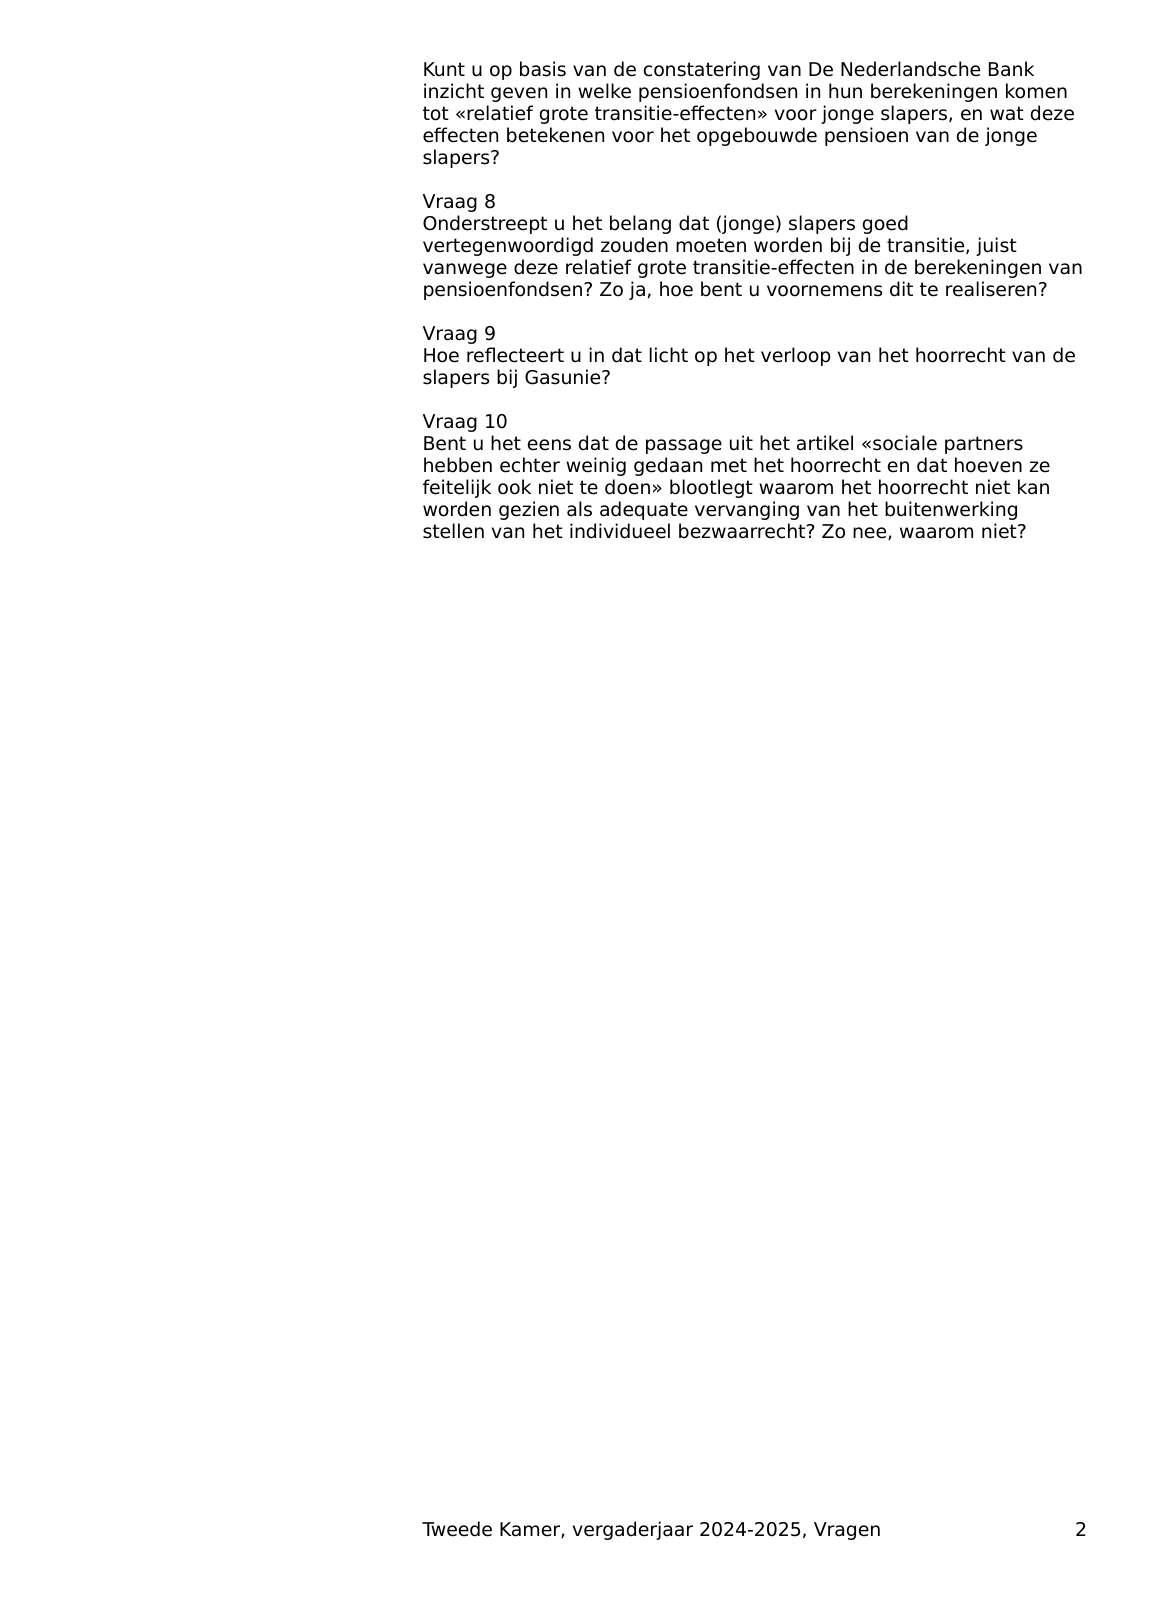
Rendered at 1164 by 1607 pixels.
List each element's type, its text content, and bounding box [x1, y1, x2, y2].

text Bent u het eens dat de passage uit het artikel «sociale partners hebben echter weinig gedaan met het hoorrecht en dat hoeven ze feitelijk ook niet te doen» blootlegt waarom het hoorrecht niet kan worden gezien als adequate vervanging van het buitenwerking stellen van het individueel bezwaarrecht? Zo nee, waarom niet? [422, 433, 1087, 543]
text Kunt u op basis van de constatering van De Nederlandsche Bank inzicht geven in welke pensioenfondsen in hun berekeningen komen tot «relatief grote transitie-effecten» voor jonge slapers, en wat deze effecten betekenen voor het opgebouwde pensioen van de jonge slapers? [422, 59, 1087, 169]
text Vraag 9 [422, 323, 1087, 345]
text Onderstreept u het belang dat (jonge) slapers goed vertegenwoordigd zouden moeten worden bij de transitie, juist vanwege deze relatief grote transitie-effecten in de berekeningen van pensioenfondsen? Zo ja, hoe bent u voornemens dit te realiseren? [422, 213, 1087, 301]
text Vraag 8 [422, 191, 1087, 213]
text Hoe reflecteert u in dat licht op het verloop van het hoorrecht van de slapers bij Gasunie? [422, 345, 1087, 389]
text Vraag 10 [422, 411, 1087, 433]
